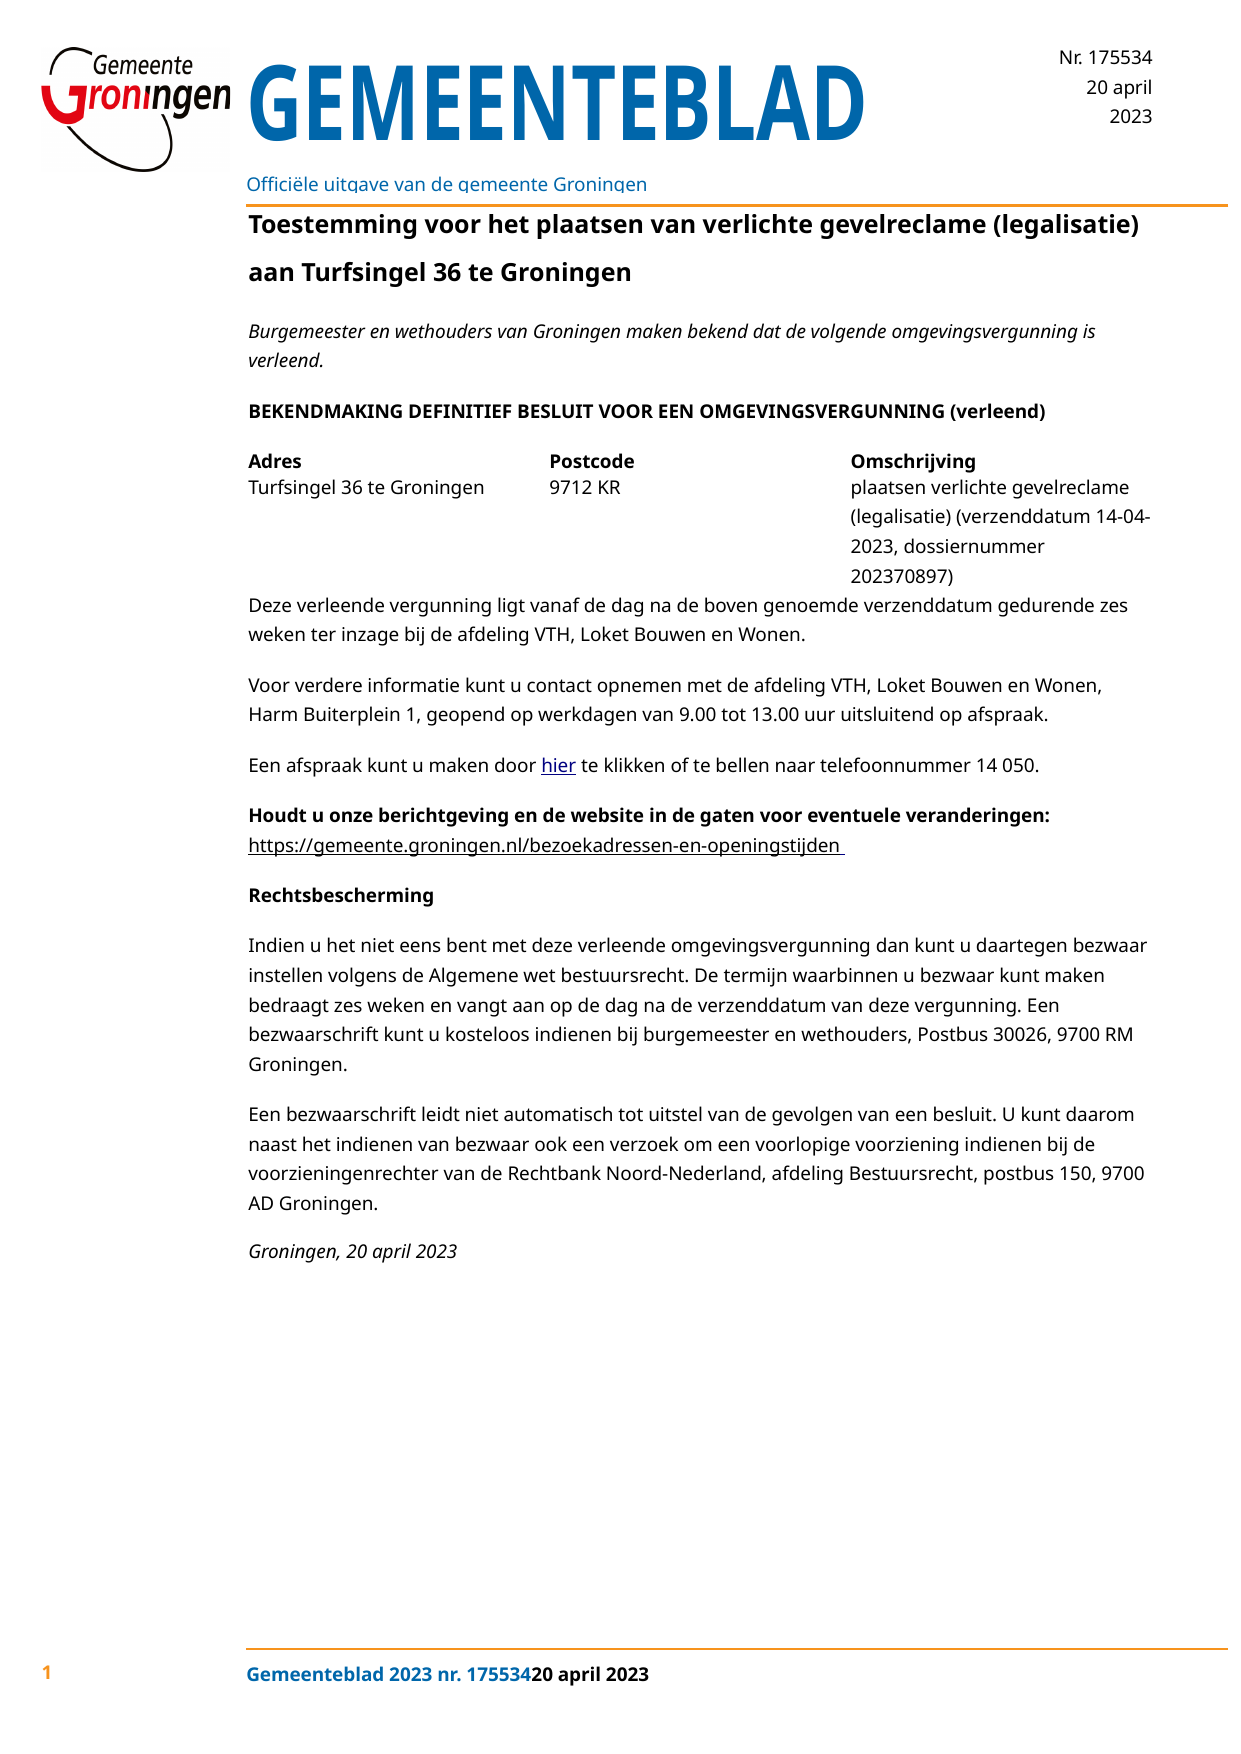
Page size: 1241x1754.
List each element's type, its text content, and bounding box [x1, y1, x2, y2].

picture [41, 47, 231, 172]
table_header Adres [248, 449, 549, 474]
table_cell 9712 KR [549, 474, 850, 589]
text BEKENDMAKING DEFINITIEF BESLUIT VOOR EEN OMGEVINGSVERGUNNING (verleend) [248, 398, 1152, 424]
text Rechtsbescherming [248, 882, 1152, 908]
table_header Omschrijving [850, 449, 1152, 474]
text Een afspraak kunt u maken door hier te klikken of te bellen naar telefoonnummer 14 050. [248, 752, 1152, 778]
text Een bezwaarschrift leidt niet automatisch tot uitstel van de gevolgen van een besluit. U kunt daarom naast het indienen van bezwaar ook een verzoek om een voorlopige voorziening indienen bij de voorzieningenrechter van de Rechtbank Noord-Nederland, afdeling Bestuursrecht, postbus 150, 9700 AD Groningen. [248, 1101, 1152, 1216]
text Voor verdere informatie kunt u contact opnemen met de afdeling VTH, Loket Bouwen en Wonen, Harm Buiterplein 1, geopend op werkdagen van 9.00 tot 13.00 uur uitsluitend op afspraak. [248, 672, 1152, 727]
text Houdt u onze berichtgeving en de website in de gaten voor eventuele veranderingen: https://gemeente.groningen.nl/bezoekadressen-en-openingstijden [248, 802, 1152, 858]
text Groningen, 20 april 2023 [248, 1238, 1152, 1264]
table_cell Turfsingel 36 te Groningen [248, 474, 549, 589]
text Deze verleende vergunning ligt vanaf de dag na de boven genoemde verzenddatum gedurende zes weken ter inzage bij de afdeling VTH, Loket Bouwen en Wonen. [248, 592, 1152, 647]
table_cell plaatsen verlichte gevelreclame (legalisatie) (verzenddatum 14-04-2023, dossiernummer 202370897) [850, 474, 1152, 589]
text Indien u het niet eens bent met deze verleende omgevingsvergunning dan kunt u daartegen bezwaar instellen volgens de Algemene wet bestuursrecht. De termijn waarbinnen u bezwaar kunt maken bedraagt zes weken en vangt aan op de dag na de verzenddatum van deze vergunning. Een bezwaarschrift kunt u kosteloos indienen bij burgemeester en wethouders, Postbus 30026, 9700 RM Groningen. [248, 933, 1152, 1077]
text Burgemeester en wethouders van Groningen maken bekend dat de volgende omgevingsvergunning is verleend. [248, 318, 1152, 373]
text Toestemming voor het plaatsen van verlichte gevelreclame (legalisatie) aan Turfsingel 36 te Groningen [248, 207, 1152, 288]
table_header Postcode [549, 449, 850, 474]
